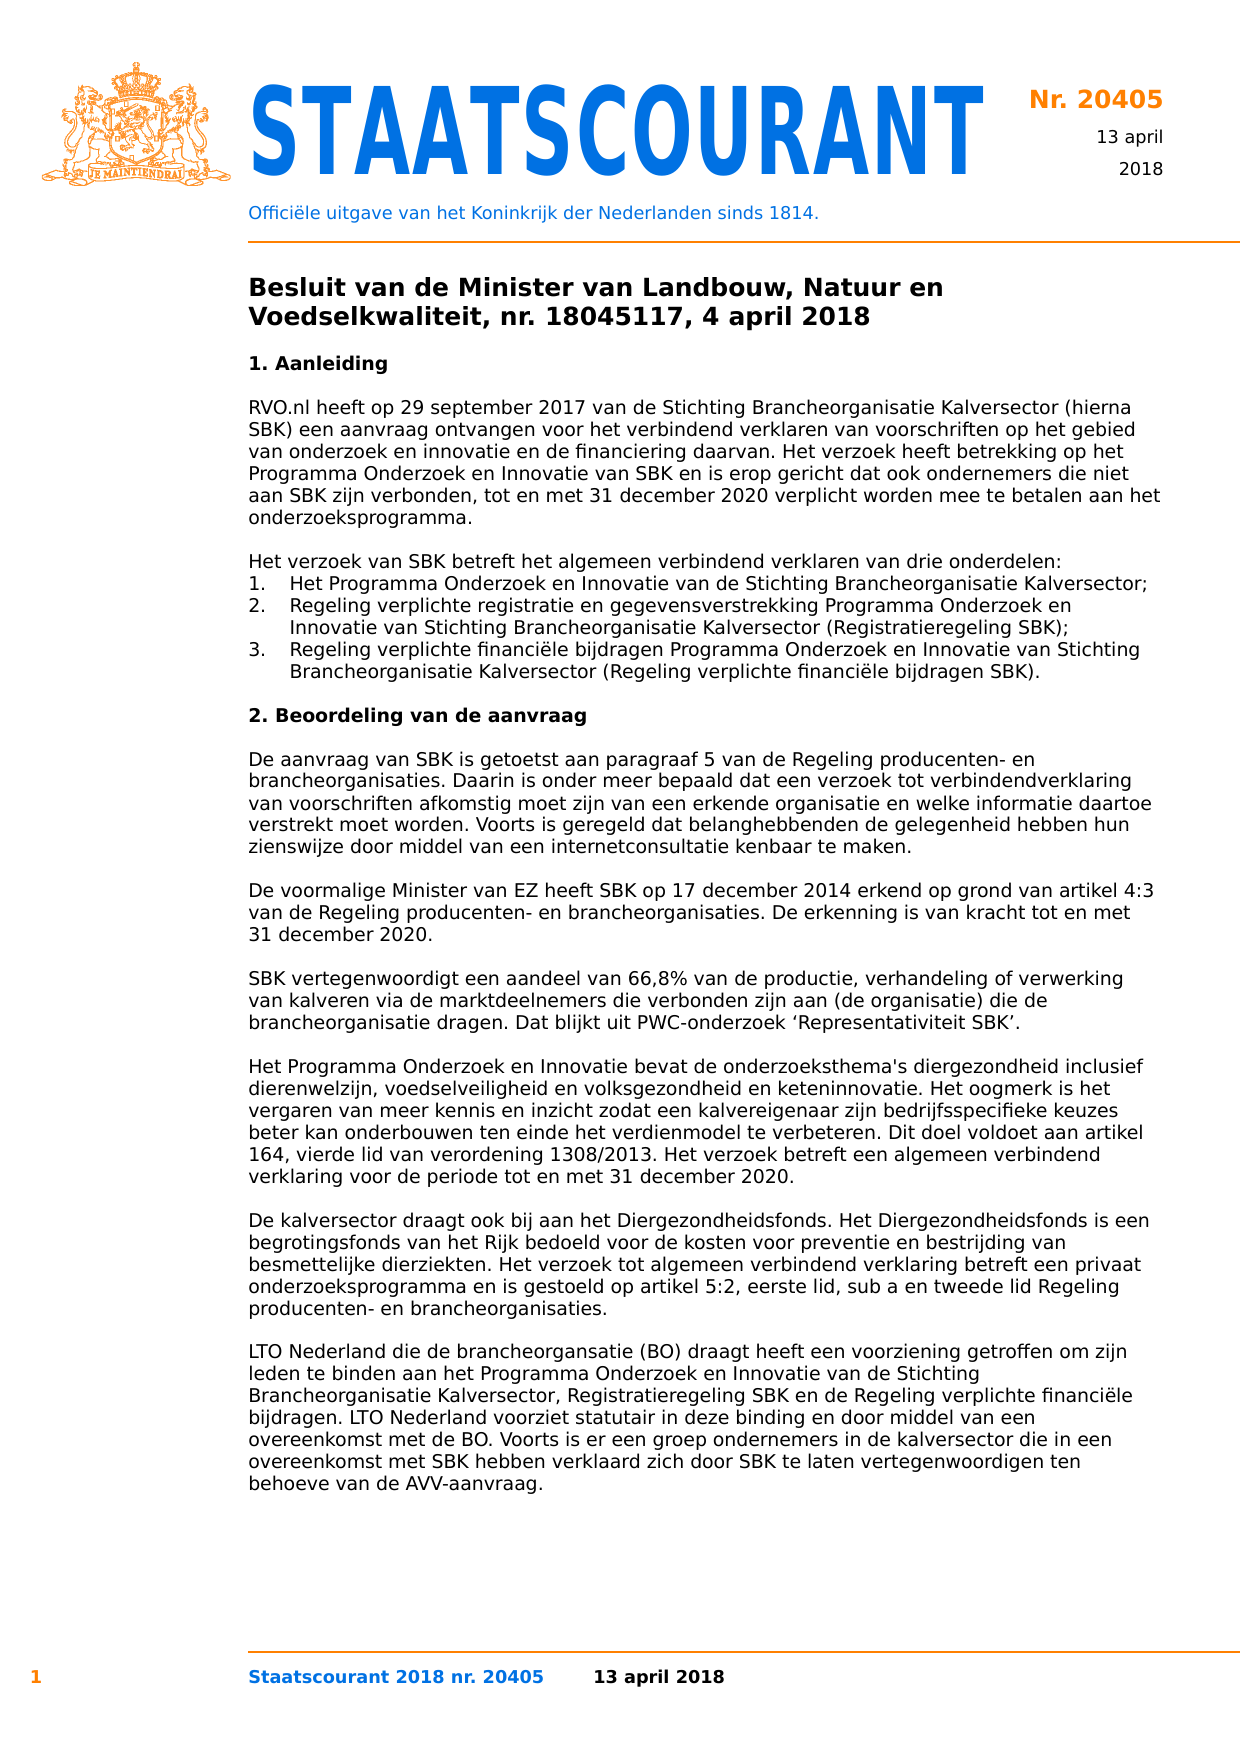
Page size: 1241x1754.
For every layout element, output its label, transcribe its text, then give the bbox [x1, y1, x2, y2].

text RVO.nl heeft op 29 september 2017 van de Stichting Brancheorganisatie Kalversector (hierna SBK) een aanvraag ontvangen voor het verbindend verklaren van voorschriften op het gebied van onderzoek en innovatie en de financiering daarvan. Het verzoek heeft betrekking op het Programma Onderzoek en Innovatie van SBK en is erop gericht dat ook ondernemers die niet aan SBK zijn verbonden, tot en met 31 december 2020 verplicht worden mee te betalen aan het onderzoeksprogramma. [248, 397, 1163, 529]
text De aanvraag van SBK is getoetst aan paragraaf 5 van de Regeling producenten- en brancheorganisaties. Daarin is onder meer bepaald dat een verzoek tot verbindendverklaring van voorschriften afkomstig moet zijn van een erkende organisatie en welke informatie daartoe verstrekt moet worden. Voorts is geregeld dat belanghebbenden de gelegenheid hebben hun zienswijze door middel van een internetconsultatie kenbaar te maken. [248, 748, 1163, 858]
table_cell 2018 [998, 153, 1240, 203]
table_header [25, 62, 248, 241]
subtitle 1. Aanleiding [248, 353, 1163, 375]
table_header Nr. 20405 [998, 62, 1240, 121]
table_cell Officiële uitgave van het Koninkrijk der Nederlanden sinds 1814. [248, 203, 1240, 241]
text Het verzoek van SBK betreft het algemeen verbindend verklaren van drie onderdelen: [248, 551, 1163, 573]
table_cell 13 april [998, 121, 1240, 153]
text 1. Het Programma Onderzoek en Innovatie van de Stichting Brancheorganisatie Kalversector; [248, 573, 1163, 595]
subtitle Besluit van de Minister van Landbouw, Natuur en Voedselkwaliteit, nr. 18045117, 4 april 2018 [248, 273, 1163, 331]
picture [41, 62, 231, 186]
text 2. Regeling verplichte registratie en gegevensverstrekking Programma Onderzoek en Innovatie van Stichting Brancheorganisatie Kalversector (Registratieregeling SBK); [248, 595, 1163, 639]
text De kalversector draagt ook bij aan het Diergezondheidsfonds. Het Diergezondheidsfonds is een begrotingsfonds van het Rijk bedoeld voor de kosten voor preventie en bestrijding van besmettelijke dierziekten. Het verzoek tot algemeen verbindend verklaring betreft een privaat onderzoeksprogramma en is gestoeld op artikel 5:2, eerste lid, sub a en tweede lid Regeling producenten- en brancheorganisaties. [248, 1209, 1163, 1319]
text 3. Regeling verplichte financiële bijdragen Programma Onderzoek en Innovatie van Stichting Brancheorganisatie Kalversector (Regeling verplichte financiële bijdragen SBK). [248, 639, 1163, 683]
text SBK vertegenwoordigt een aandeel van 66,8% van de productie, verhandeling of verwerking van kalveren via de marktdeelnemers die verbonden zijn aan (de organisatie) die de brancheorganisatie dragen. Dat blijkt uit PWC-onderzoek ‘Representativiteit SBK’. [248, 968, 1163, 1034]
text De voormalige Minister van EZ heeft SBK op 17 december 2014 erkend op grond van artikel 4:3 van de Regeling producenten- en brancheorganisaties. De erkenning is van kracht tot en met 31 december 2020. [248, 880, 1163, 946]
text Het Programma Onderzoek en Innovatie bevat de onderzoeksthema's diergezondheid inclusief dierenwelzijn, voedselveiligheid en volksgezondheid en keteninnovatie. Het oogmerk is het vergaren van meer kennis en inzicht zodat een kalvereigenaar zijn bedrijfsspecifieke keuzes beter kan onderbouwen ten einde het verdienmodel te verbeteren. Dit doel voldoet aan artikel 164, vierde lid van verordening 1308/2013. Het verzoek betreft een algemeen verbindend verklaring voor de periode tot en met 31 december 2020. [248, 1056, 1163, 1188]
text LTO Nederland die de brancheorgansatie (BO) draagt heeft een voorziening getroffen om zijn leden te binden aan het Programma Onderzoek en Innovatie van de Stichting Brancheorganisatie Kalversector, Registratieregeling SBK en de Regeling verplichte financiële bijdragen. LTO Nederland voorziet statutair in deze binding en door middel van een overeenkomst met de BO. Voorts is er een groep ondernemers in de kalversector die in een overeenkomst met SBK hebben verklaard zich door SBK te laten vertegenwoordigen ten behoeve van de AVV-aanvraag. [248, 1341, 1163, 1495]
subtitle 2. Beoordeling van de aanvraag [248, 704, 1163, 727]
table_header STAATSCOURANT [248, 62, 998, 203]
